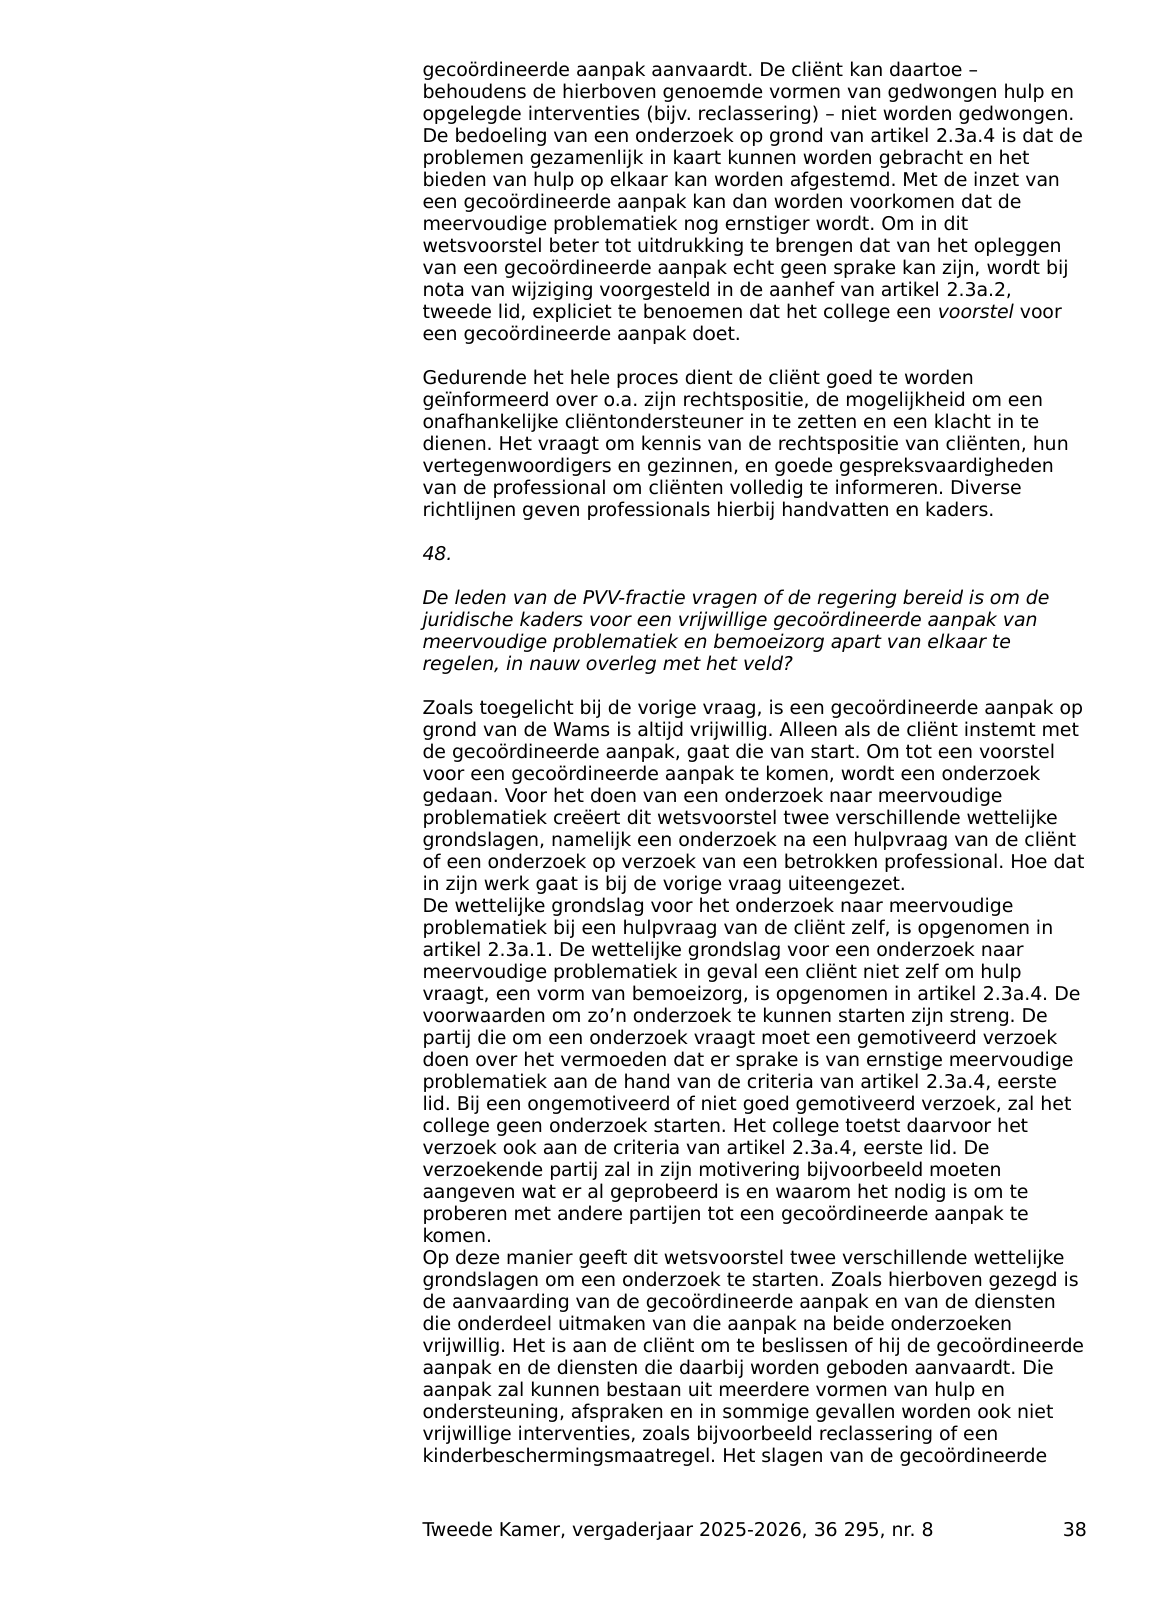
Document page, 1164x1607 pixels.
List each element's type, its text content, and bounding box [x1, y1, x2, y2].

text Zoals toegelicht bij de vorige vraag, is een gecoördineerde aanpak op grond van de Wams is altijd vrijwillig. Alleen als de cliënt instemt met de gecoördineerde aanpak, gaat die van start. Om tot een voorstel voor een gecoördineerde aanpak te komen, wordt een onderzoek gedaan. Voor het doen van een onderzoek naar meervoudige problematiek creëert dit wetsvoorstel twee verschillende wettelijke grondslagen, namelijk een onderzoek na een hulpvraag van de cliënt of een onderzoek op verzoek van een betrokken professional. Hoe dat in zijn werk gaat is bij de vorige vraag uiteengezet. [422, 697, 1087, 895]
text De bedoeling van een onderzoek op grond van artikel 2.3a.4 is dat de problemen gezamenlijk in kaart kunnen worden gebracht en het bieden van hulp op elkaar kan worden afgestemd. Met de inzet van een gecoördineerde aanpak kan dan worden voorkomen dat de meervoudige problematiek nog ernstiger wordt. Om in dit wetsvoorstel beter tot uitdrukking te brengen dat van het opleggen van een gecoördineerde aanpak echt geen sprake kan zijn, wordt bij nota van wijziging voorgesteld in de aanhef van artikel 2.3a.2, tweede lid, expliciet te benoemen dat het college een voorstel voor een gecoördineerde aanpak doet. [422, 125, 1087, 345]
text De leden van de PVV-fractie vragen of de regering bereid is om de juridische kaders voor een vrijwillige gecoördineerde aanpak van meervoudige problematiek en bemoeizorg apart van elkaar te regelen, in nauw overleg met het veld? [422, 587, 1087, 675]
text De wettelijke grondslag voor het onderzoek naar meervoudige problematiek bij een hulpvraag van de cliënt zelf, is opgenomen in artikel 2.3a.1. De wettelijke grondslag voor een onderzoek naar meervoudige problematiek in geval een cliënt niet zelf om hulp vraagt, een vorm van bemoeizorg, is opgenomen in artikel 2.3a.4. De voorwaarden om zo’n onderzoek te kunnen starten zijn streng. De partij die om een onderzoek vraagt moet een gemotiveerd verzoek doen over het vermoeden dat er sprake is van ernstige meervoudige problematiek aan de hand van de criteria van artikel 2.3a.4, eerste lid. Bij een ongemotiveerd of niet goed gemotiveerd verzoek, zal het college geen onderzoek starten. Het college toetst daarvoor het verzoek ook aan de criteria van artikel 2.3a.4, eerste lid. De verzoekende partij zal in zijn motivering bijvoorbeeld moeten aangeven wat er al geprobeerd is en waarom het nodig is om te proberen met andere partijen tot een gecoördineerde aanpak te komen. [422, 895, 1087, 1247]
text Gedurende het hele proces dient de cliënt goed te worden geïnformeerd over o.a. zijn rechtspositie, de mogelijkheid om een onafhankelijke cliëntondersteuner in te zetten en een klacht in te dienen. Het vraagt om kennis van de rechtspositie van cliënten, hun vertegenwoordigers en gezinnen, en goede gespreksvaardigheden van de professional om cliënten volledig te informeren. Diverse richtlijnen geven professionals hierbij handvatten en kaders. [422, 367, 1087, 521]
text Op deze manier geeft dit wetsvoorstel twee verschillende wettelijke grondslagen om een onderzoek te starten. Zoals hierboven gezegd is de aanvaarding van de gecoördineerde aanpak en van de diensten die onderdeel uitmaken van die aanpak na beide onderzoeken vrijwillig. Het is aan de cliënt om te beslissen of hij de gecoördineerde aanpak en de diensten die daarbij worden geboden aanvaardt. Die aanpak zal kunnen bestaan uit meerdere vormen van hulp en ondersteuning, afspraken en in sommige gevallen worden ook niet vrijwillige interventies, zoals bijvoorbeeld reclassering of een kinderbeschermingsmaatregel. Het slagen van de gecoördineerde [422, 1247, 1087, 1467]
subtitle 48. [422, 543, 1087, 565]
text gecoördineerde aanpak aanvaardt. De cliënt kan daartoe – behoudens de hierboven genoemde vormen van gedwongen hulp en opgelegde interventies (bijv. reclassering) – niet worden gedwongen. [422, 59, 1087, 125]
